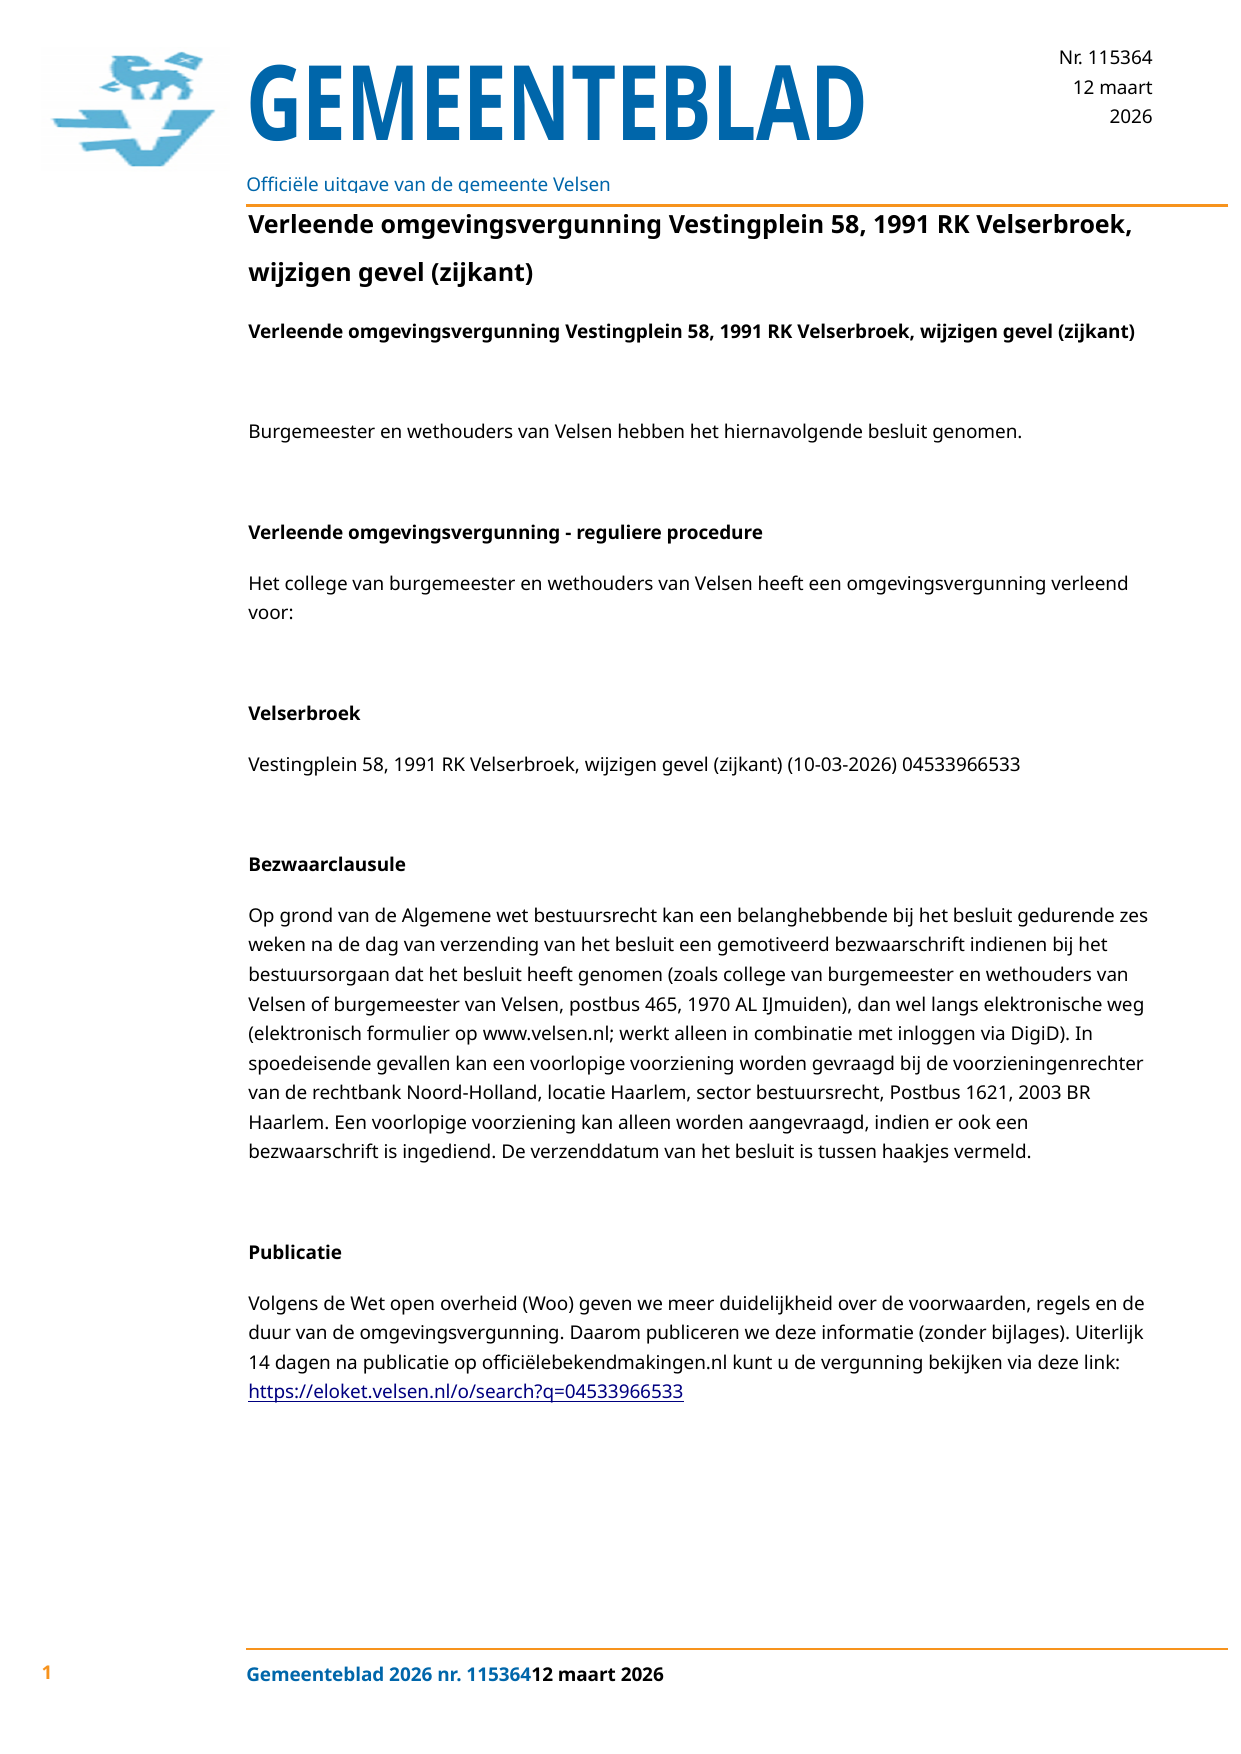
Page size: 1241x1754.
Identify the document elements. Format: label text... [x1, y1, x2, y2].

text Bezwaarclausule [248, 852, 1152, 877]
text Op grond van de Algemene wet bestuursrecht kan een belanghebbende bij het besluit gedurende zes weken na de dag van verzending van het besluit een gemotiveerd bezwaarschrift indienen bij het bestuursorgaan dat het besluit heeft genomen (zoals college van burgemeester en wethouders van Velsen of burgemeester van Velsen, postbus 465, 1970 AL IJmuiden), dan wel langs elektronische weg (elektronisch formulier op www.velsen.nl; werkt alleen in combinatie met inloggen via DigiD). In spoedeisende gevallen kan een voorlopige voorziening worden gevraagd bij de voorzieningenrechter van de rechtbank Noord-Holland, locatie Haarlem, sector bestuursrecht, Postbus 1621, 2003 BR Haarlem. Een voorlopige voorziening kan alleen worden aangevraagd, indien er ook een bezwaarschrift is ingediend. De verzenddatum van het besluit is tussen haakjes vermeld. [248, 902, 1152, 1164]
text Verleende omgevingsvergunning Vestingplein 58, 1991 RK Velserbroek, wijzigen gevel (zijkant) [248, 207, 1152, 288]
text Vestingplein 58, 1991 RK Velserbroek, wijzigen gevel (zijkant) (10-03-2026) 04533966533 [248, 751, 1152, 777]
text Publicatie [248, 1239, 1152, 1265]
text Verleende omgevingsvergunning - reguliere procedure [248, 519, 1152, 545]
text Volgens de Wet open overheid (Woo) geven we meer duidelijkheid over de voorwaarden, regels en de duur van de omgevingsvergunning. Daarom publiceren we deze informatie (zonder bijlages). Uiterlijk 14 dagen na publicatie op officiëlebekendmakingen.nl kunt u de vergunning bekijken via deze link: https://eloket.velsen.nl/o/search?q=04533966533 [248, 1290, 1152, 1404]
text Het college van burgemeester en wethouders van Velsen heeft een omgevingsvergunning verleend voor: [248, 570, 1152, 625]
text Burgemeester en wethouders van Velsen hebben het hiernavolgende besluit genomen. [248, 419, 1152, 444]
text Velserbroek [248, 700, 1152, 726]
picture [41, 47, 231, 172]
text Verleende omgevingsvergunning Vestingplein 58, 1991 RK Velserbroek, wijzigen gevel (zijkant) [248, 318, 1152, 344]
